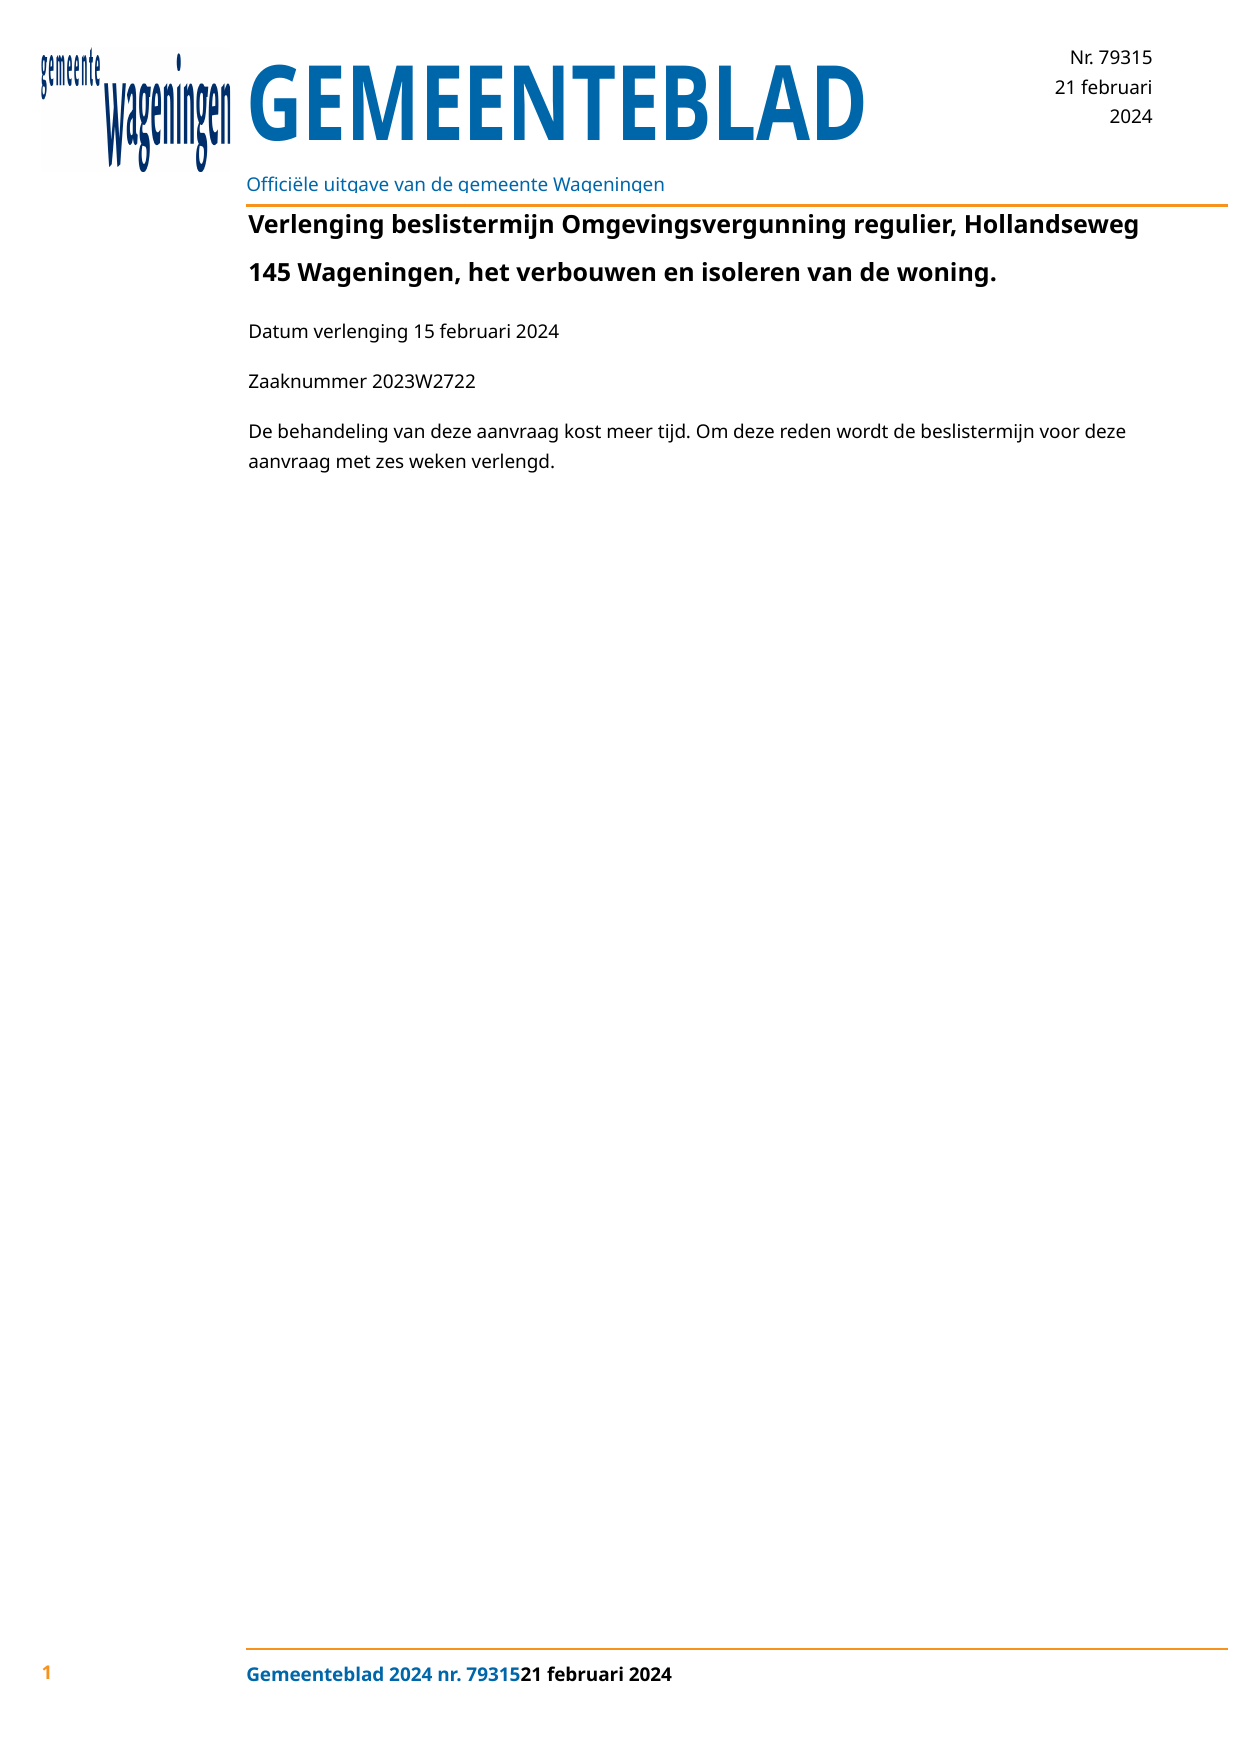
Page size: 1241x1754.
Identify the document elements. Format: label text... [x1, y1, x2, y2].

text Datum verlenging 15 februari 2024 [248, 318, 1152, 344]
text De behandeling van deze aanvraag kost meer tijd. Om deze reden wordt de beslistermijn voor deze aanvraag met zes weken verlengd. [248, 419, 1152, 474]
text Zaaknummer 2023W2722 [248, 368, 1152, 394]
picture [41, 47, 231, 172]
text Verlenging beslistermijn Omgevingsvergunning regulier, Hollandseweg 145 Wageningen, het verbouwen en isoleren van de woning. [248, 207, 1152, 288]
